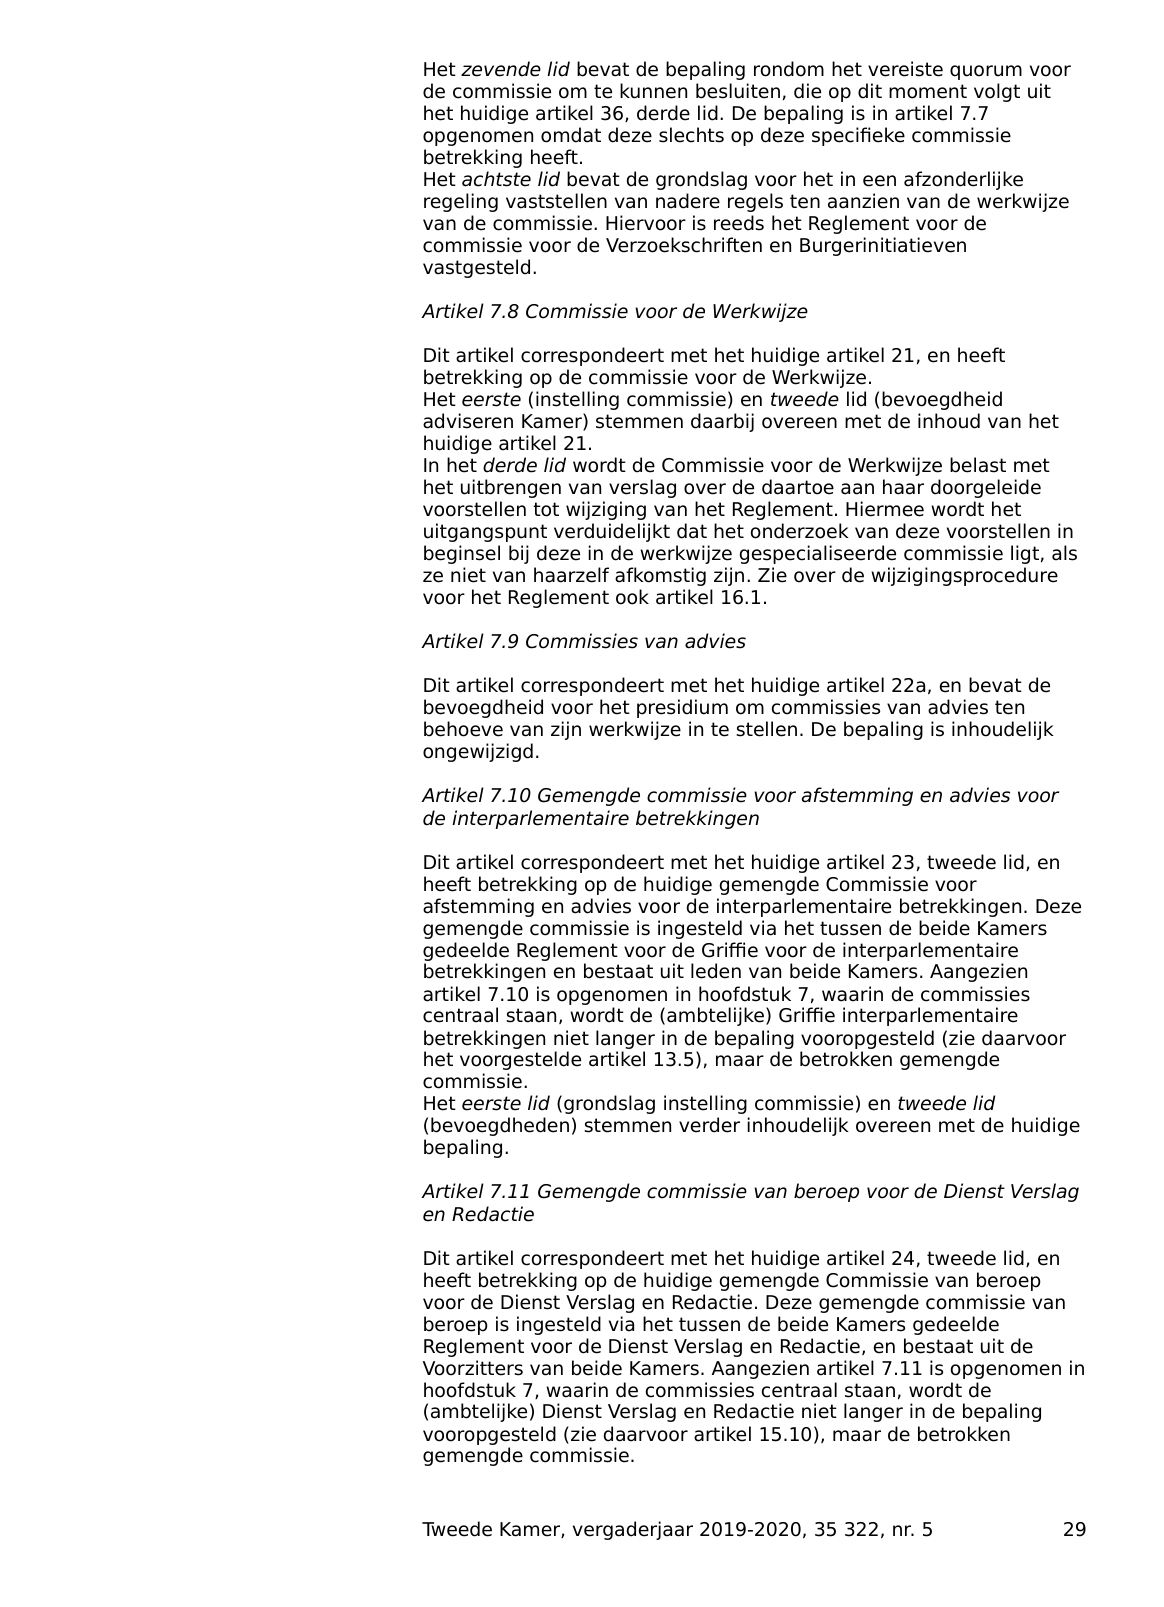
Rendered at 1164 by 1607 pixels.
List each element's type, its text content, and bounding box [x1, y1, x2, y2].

text Het zevende lid bevat de bepaling rondom het vereiste quorum voor de commissie om te kunnen besluiten, die op dit moment volgt uit het huidige artikel 36, derde lid. De bepaling is in artikel 7.7 opgenomen omdat deze slechts op deze specifieke commissie betrekking heeft. [422, 59, 1087, 169]
text Dit artikel correspondeert met het huidige artikel 21, en heeft betrekking op de commissie voor de Werkwijze. [422, 345, 1087, 389]
text Dit artikel correspondeert met het huidige artikel 22a, en bevat de bevoegdheid voor het presidium om commissies van advies ten behoeve van zijn werkwijze in te stellen. De bepaling is inhoudelijk ongewijzigd. [422, 675, 1087, 763]
text Dit artikel correspondeert met het huidige artikel 24, tweede lid, en heeft betrekking op de huidige gemengde Commissie van beroep voor de Dienst Verslag en Redactie. Deze gemengde commissie van beroep is ingesteld via het tussen de beide Kamers gedeelde Reglement voor de Dienst Verslag en Redactie, en bestaat uit de Voorzitters van beide Kamers. Aangezien artikel 7.11 is opgenomen in hoofdstuk 7, waarin de commissies centraal staan, wordt de (ambtelijke) Dienst Verslag en Redactie niet langer in de bepaling vooropgesteld (zie daarvoor artikel 15.10), maar de betrokken gemengde commissie. [422, 1248, 1087, 1467]
text Dit artikel correspondeert met het huidige artikel 23, tweede lid, en heeft betrekking op de huidige gemengde Commissie voor afstemming en advies voor de interparlementaire betrekkingen. Deze gemengde commissie is ingesteld via het tussen de beide Kamers gedeelde Reglement voor de Griffie voor de interparlementaire betrekkingen en bestaat uit leden van beide Kamers. Aangezien artikel 7.10 is opgenomen in hoofdstuk 7, waarin de commissies centraal staan, wordt de (ambtelijke) Griffie interparlementaire betrekkingen niet langer in de bepaling vooropgesteld (zie daarvoor het voorgestelde artikel 13.5), maar de betrokken gemengde commissie. [422, 852, 1087, 1093]
subtitle Artikel 7.11 Gemengde commissie van beroep voor de Dienst Verslag en Redactie [422, 1181, 1087, 1225]
text Het eerste (instelling commissie) en tweede lid (bevoegdheid adviseren Kamer) stemmen daarbij overeen met de inhoud van het huidige artikel 21. [422, 389, 1087, 455]
subtitle Artikel 7.9 Commissies van advies [422, 631, 1087, 653]
text Het achtste lid bevat de grondslag voor het in een afzonderlijke regeling vaststellen van nadere regels ten aanzien van de werkwijze van de commissie. Hiervoor is reeds het Reglement voor de commissie voor de Verzoekschriften en Burgerinitiatieven vastgesteld. [422, 169, 1087, 279]
text In het derde lid wordt de Commissie voor de Werkwijze belast met het uitbrengen van verslag over de daartoe aan haar doorgeleide voorstellen tot wijziging van het Reglement. Hiermee wordt het uitgangspunt verduidelijkt dat het onderzoek van deze voorstellen in beginsel bij deze in de werkwijze gespecialiseerde commissie ligt, als ze niet van haarzelf afkomstig zijn. Zie over de wijzigingsprocedure voor het Reglement ook artikel 16.1. [422, 455, 1087, 609]
subtitle Artikel 7.10 Gemengde commissie voor afstemming en advies voor de interparlementaire betrekkingen [422, 785, 1087, 829]
subtitle Artikel 7.8 Commissie voor de Werkwijze [422, 301, 1087, 323]
text Het eerste lid (grondslag instelling commissie) en tweede lid (bevoegdheden) stemmen verder inhoudelijk overeen met de huidige bepaling. [422, 1093, 1087, 1159]
